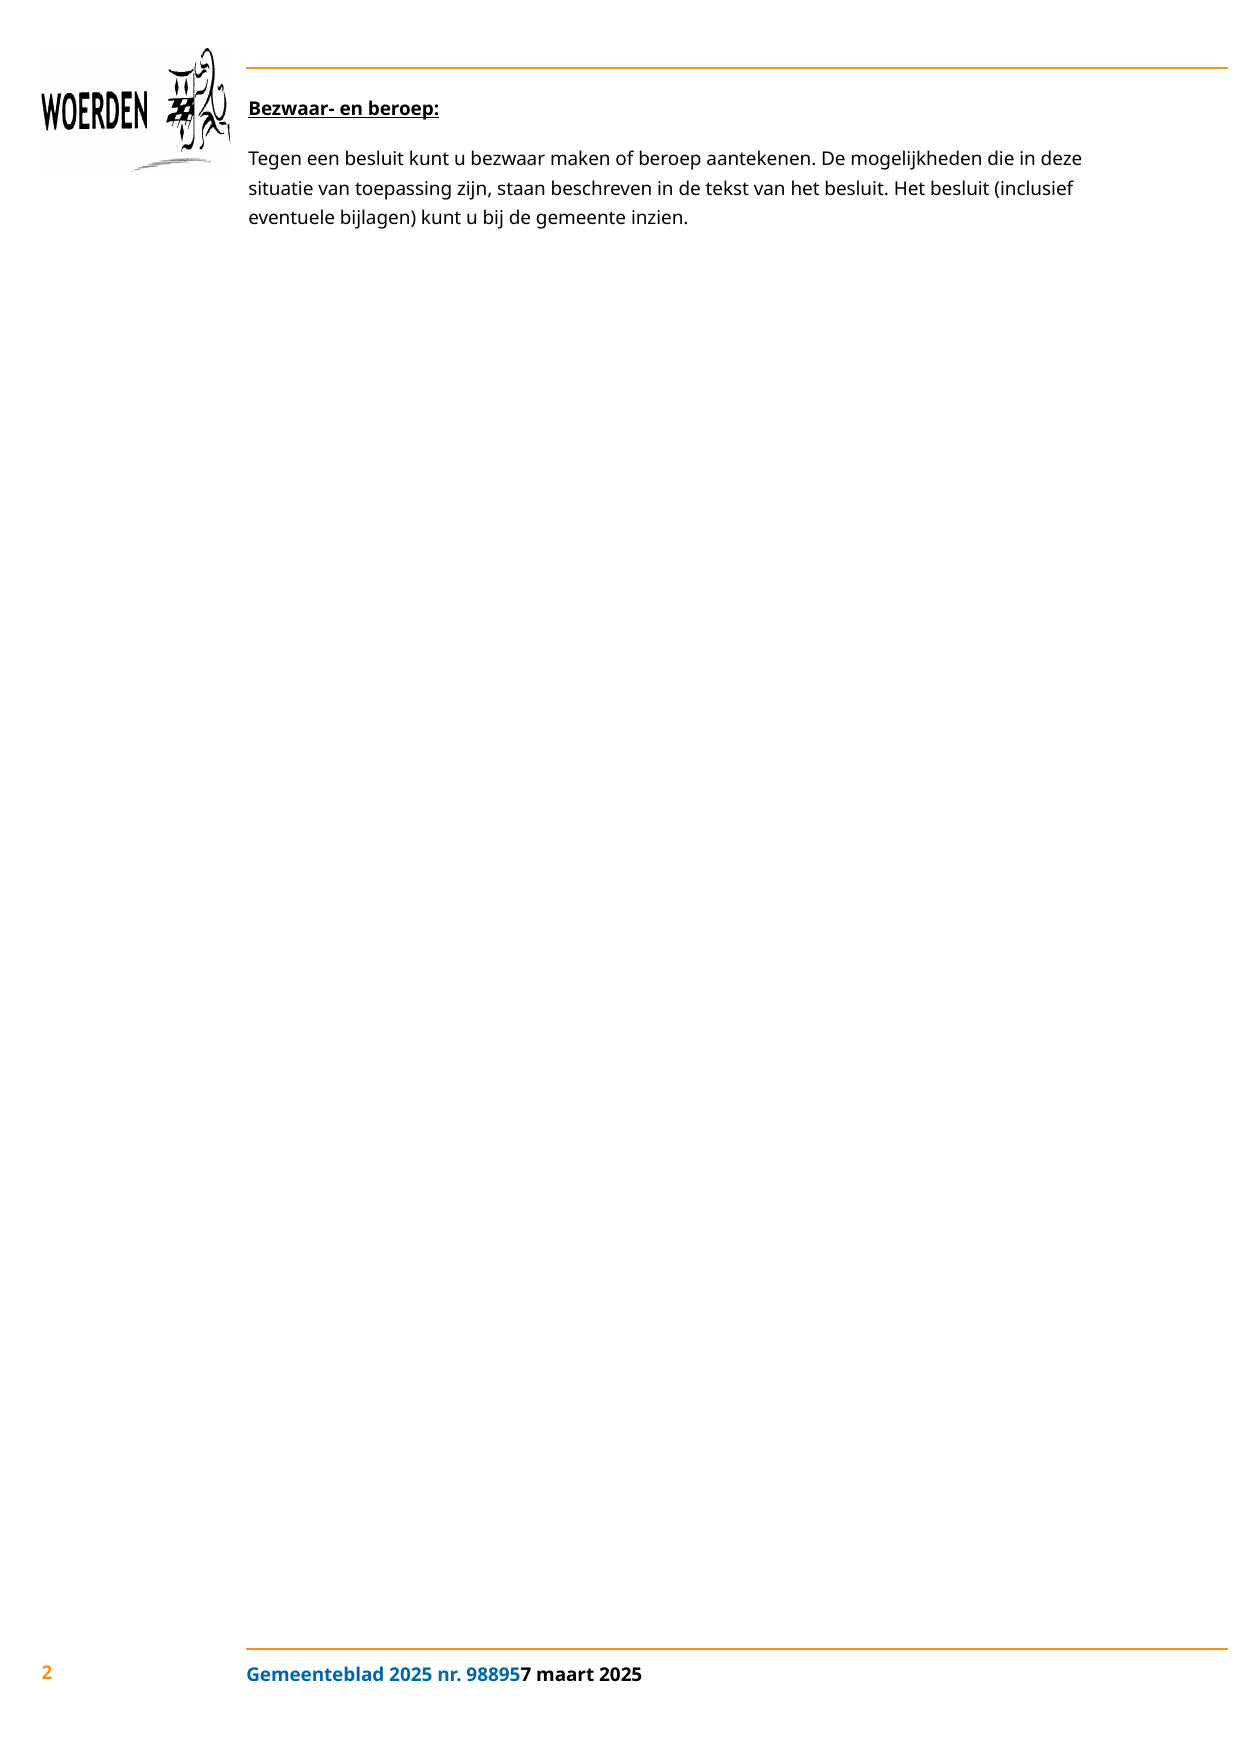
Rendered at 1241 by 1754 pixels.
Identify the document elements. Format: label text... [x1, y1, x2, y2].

picture [41, 47, 231, 172]
text Bezwaar- en beroep: [248, 95, 1152, 121]
text Tegen een besluit kunt u bezwaar maken of beroep aantekenen. De mogelijkheden die in deze situatie van toepassing zijn, staan beschreven in de tekst van het besluit. Het besluit (inclusief eventuele bijlagen) kunt u bij de gemeente inzien. [248, 145, 1152, 230]
